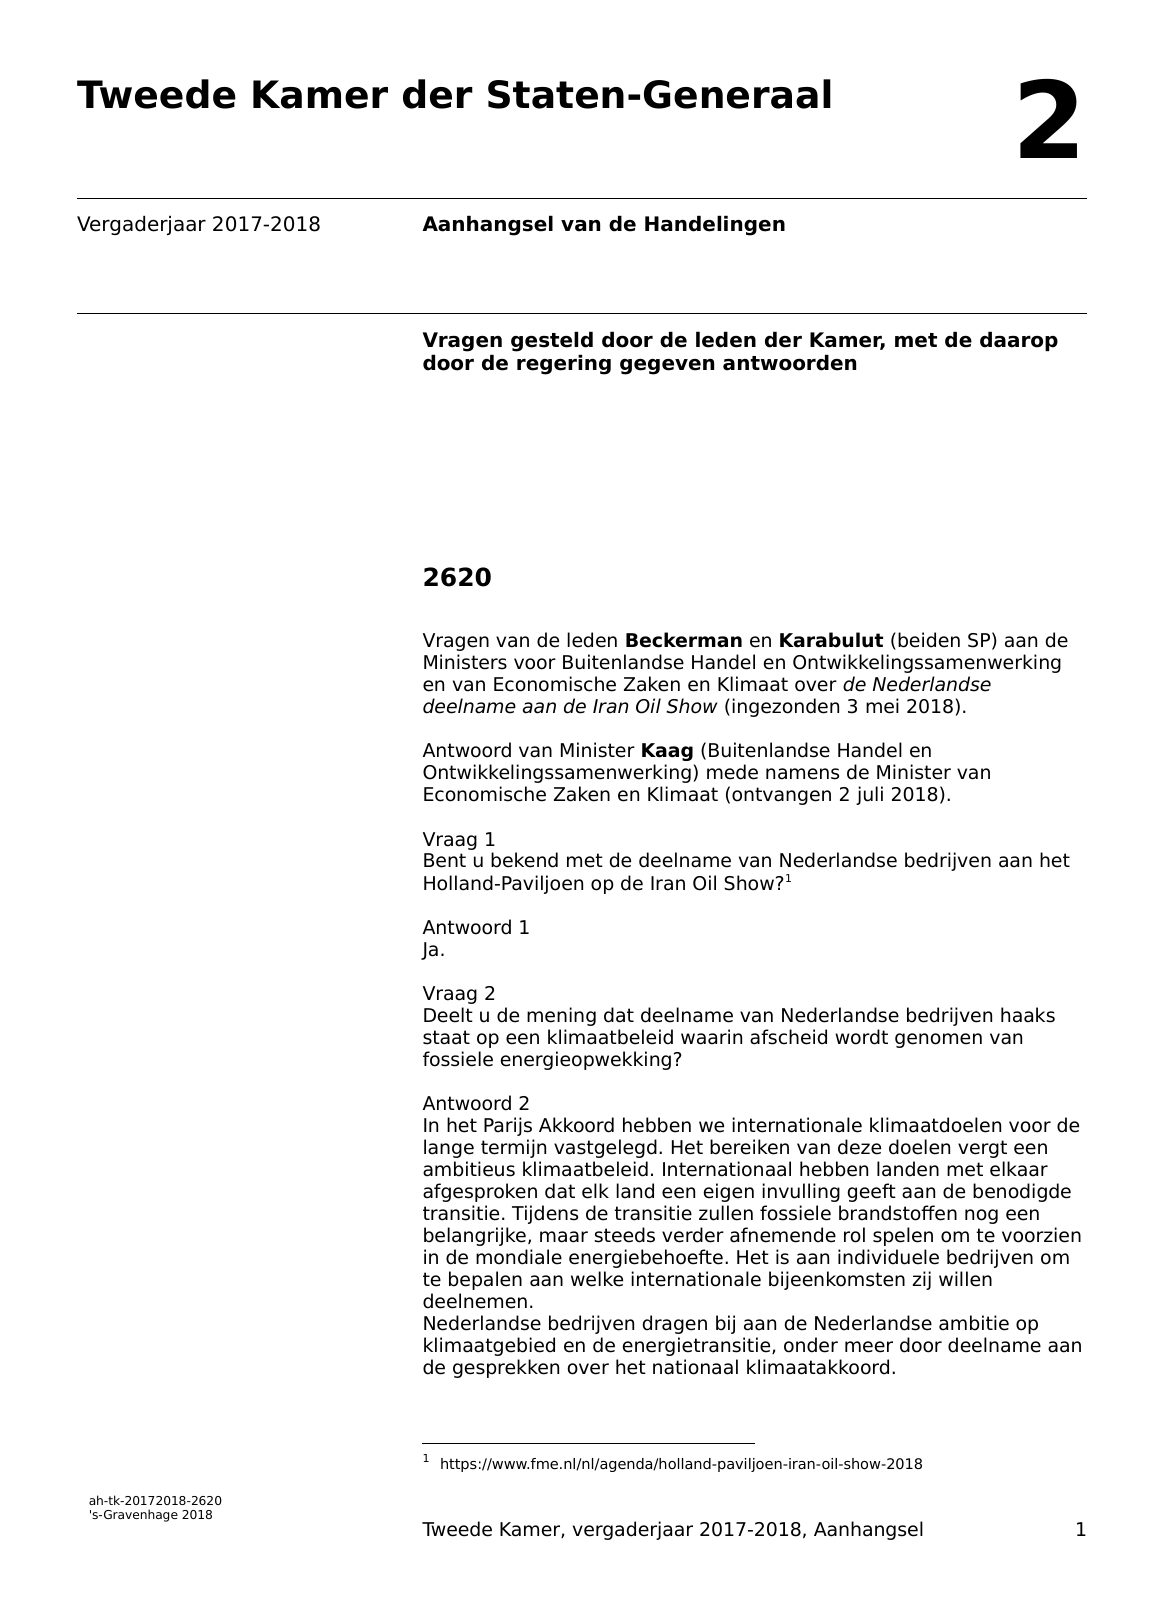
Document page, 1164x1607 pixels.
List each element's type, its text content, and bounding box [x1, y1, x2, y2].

text 2620 [422, 563, 1087, 592]
text Vraag 1 [422, 828, 1087, 850]
text https://www.fme.nl/nl/agenda/holland-paviljoen-iran-oil-show-2018 [422, 1452, 1087, 1474]
table_cell Vergaderjaar 2017-2018 [77, 199, 422, 313]
text Vraag 2 [422, 983, 1087, 1005]
text Deelt u de mening dat deelname van Nederlandse bedrijven haaks staat op een klimaatbeleid waarin afscheid wordt genomen van fossiele energieopwekking? [422, 1005, 1087, 1071]
table_cell Vragen gesteld door de leden der Kamer, met de daarop door de regering gegeven antwoorden [422, 314, 1087, 375]
text Antwoord van Minister Kaag (Buitenlandse Handel en Ontwikkelingssamenwerking) mede namens de Minister van Economische Zaken en Klimaat (ontvangen 2 juli 2018). [422, 740, 1087, 806]
text Nederlandse bedrijven dragen bij aan de Nederlandse ambitie op klimaatgebied en de energietransitie, onder meer door deelname aan de gesprekken over het nationaal klimaatakkoord. [422, 1313, 1087, 1378]
table_header 2 [886, 59, 1087, 198]
table_cell Aanhangsel van de Handelingen [422, 199, 1087, 313]
text ah-tk-20172018-2620 [88, 1494, 323, 1508]
text Bent u bekend met de deelname van Nederlandse bedrijven aan het Holland-Paviljoen op de Iran Oil Show? [422, 850, 1087, 894]
text Ja. [422, 938, 1087, 961]
text 's-Gravenhage 2018 [88, 1508, 323, 1522]
text Antwoord 1 [422, 917, 1087, 938]
text Antwoord 2 [422, 1093, 1087, 1115]
table_cell [77, 314, 422, 375]
table_header Tweede Kamer der Staten-Generaal [77, 59, 886, 198]
text In het Parijs Akkoord hebben we internationale klimaatdoelen voor de lange termijn vastgelegd. Het bereiken van deze doelen vergt een ambitieus klimaatbeleid. Internationaal hebben landen met elkaar afgesproken dat elk land een eigen invulling geeft aan de benodigde transitie. Tijdens de transitie zullen fossiele brandstoffen nog een belangrijke, maar steeds verder afnemende rol spelen om te voorzien in de mondiale energiebehoefte. Het is aan individuele bedrijven om te bepalen aan welke internationale bijeenkomsten zij willen deelnemen. [422, 1115, 1087, 1313]
text Vragen van de leden Beckerman en Karabulut (beiden SP) aan de Ministers voor Buitenlandse Handel en Ontwikkelingssamenwerking en van Economische Zaken en Klimaat over de Nederlandse deelname aan de Iran Oil Show (ingezonden 3 mei 2018). [422, 630, 1087, 718]
